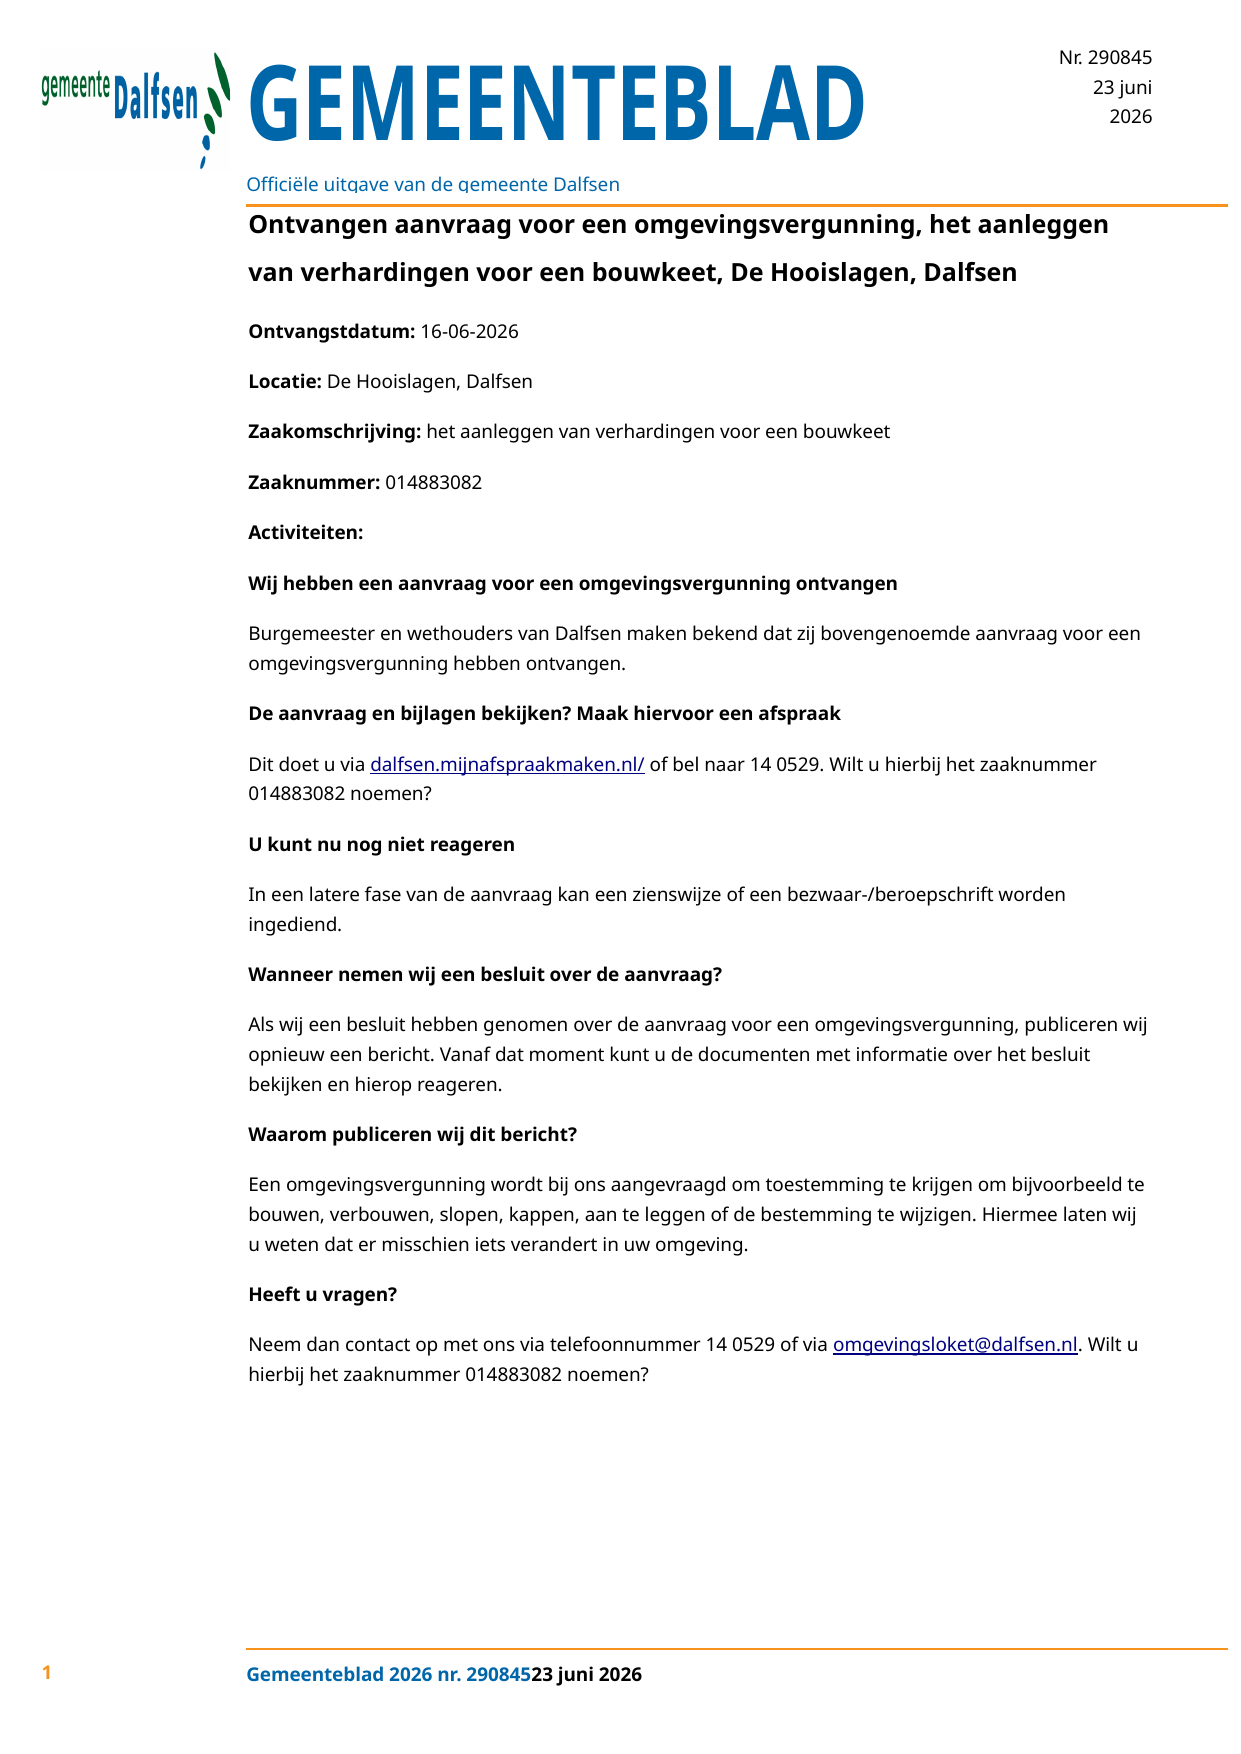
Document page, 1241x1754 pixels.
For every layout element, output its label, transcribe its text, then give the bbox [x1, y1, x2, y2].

picture [41, 47, 231, 172]
text Burgemeester en wethouders van Dalfsen maken bekend dat zij bovengenoemde aanvraag voor een omgevingsvergunning hebben ontvangen. [248, 620, 1152, 676]
text Wanneer nemen wij een besluit over de aanvraag? [248, 961, 1152, 987]
text Activiteiten: [248, 519, 1152, 545]
text Wij hebben een aanvraag voor een omgevingsvergunning ontvangen [248, 570, 1152, 596]
text Als wij een besluit hebben genomen over de aanvraag voor een omgevingsvergunning, publiceren wij opnieuw een bericht. Vanaf dat moment kunt u de documenten met informatie over het besluit bekijken en hierop reageren. [248, 1012, 1152, 1097]
text Ontvangen aanvraag voor een omgevingsvergunning, het aanleggen van verhardingen voor een bouwkeet, De Hooislagen, Dalfsen [248, 207, 1152, 288]
text Waarom publiceren wij dit bericht? [248, 1121, 1152, 1147]
text Locatie: De Hooislagen, Dalfsen [248, 368, 1152, 394]
text Neem dan contact op met ons via telefoonnummer 14 0529 of via omgevingsloket@dalfsen.nl. Wilt u hierbij het zaaknummer 014883082 noemen? [248, 1332, 1152, 1387]
text Heeft u vragen? [248, 1281, 1152, 1307]
text De aanvraag en bijlagen bekijken? Maak hiervoor een afspraak [248, 700, 1152, 726]
text U kunt nu nog niet reageren [248, 831, 1152, 857]
text Ontvangstdatum: 16-06-2026 [248, 318, 1152, 344]
text Dit doet u via dalfsen.mijnafspraakmaken.nl/ of bel naar 14 0529. Wilt u hierbij het zaaknummer 014883082 noemen? [248, 751, 1152, 806]
text Zaaknummer: 014883082 [248, 469, 1152, 495]
text In een latere fase van de aanvraag kan een zienswijze of een bezwaar-/beroepschrift worden ingediend. [248, 881, 1152, 937]
text Een omgevingsvergunning wordt bij ons aangevraagd om toestemming te krijgen om bijvoorbeeld te bouwen, verbouwen, slopen, kappen, aan te leggen of de bestemming te wijzigen. Hiermee laten wij u weten dat er misschien iets verandert in uw omgeving. [248, 1172, 1152, 1257]
text Zaakomschrijving: het aanleggen van verhardingen voor een bouwkeet [248, 419, 1152, 444]
